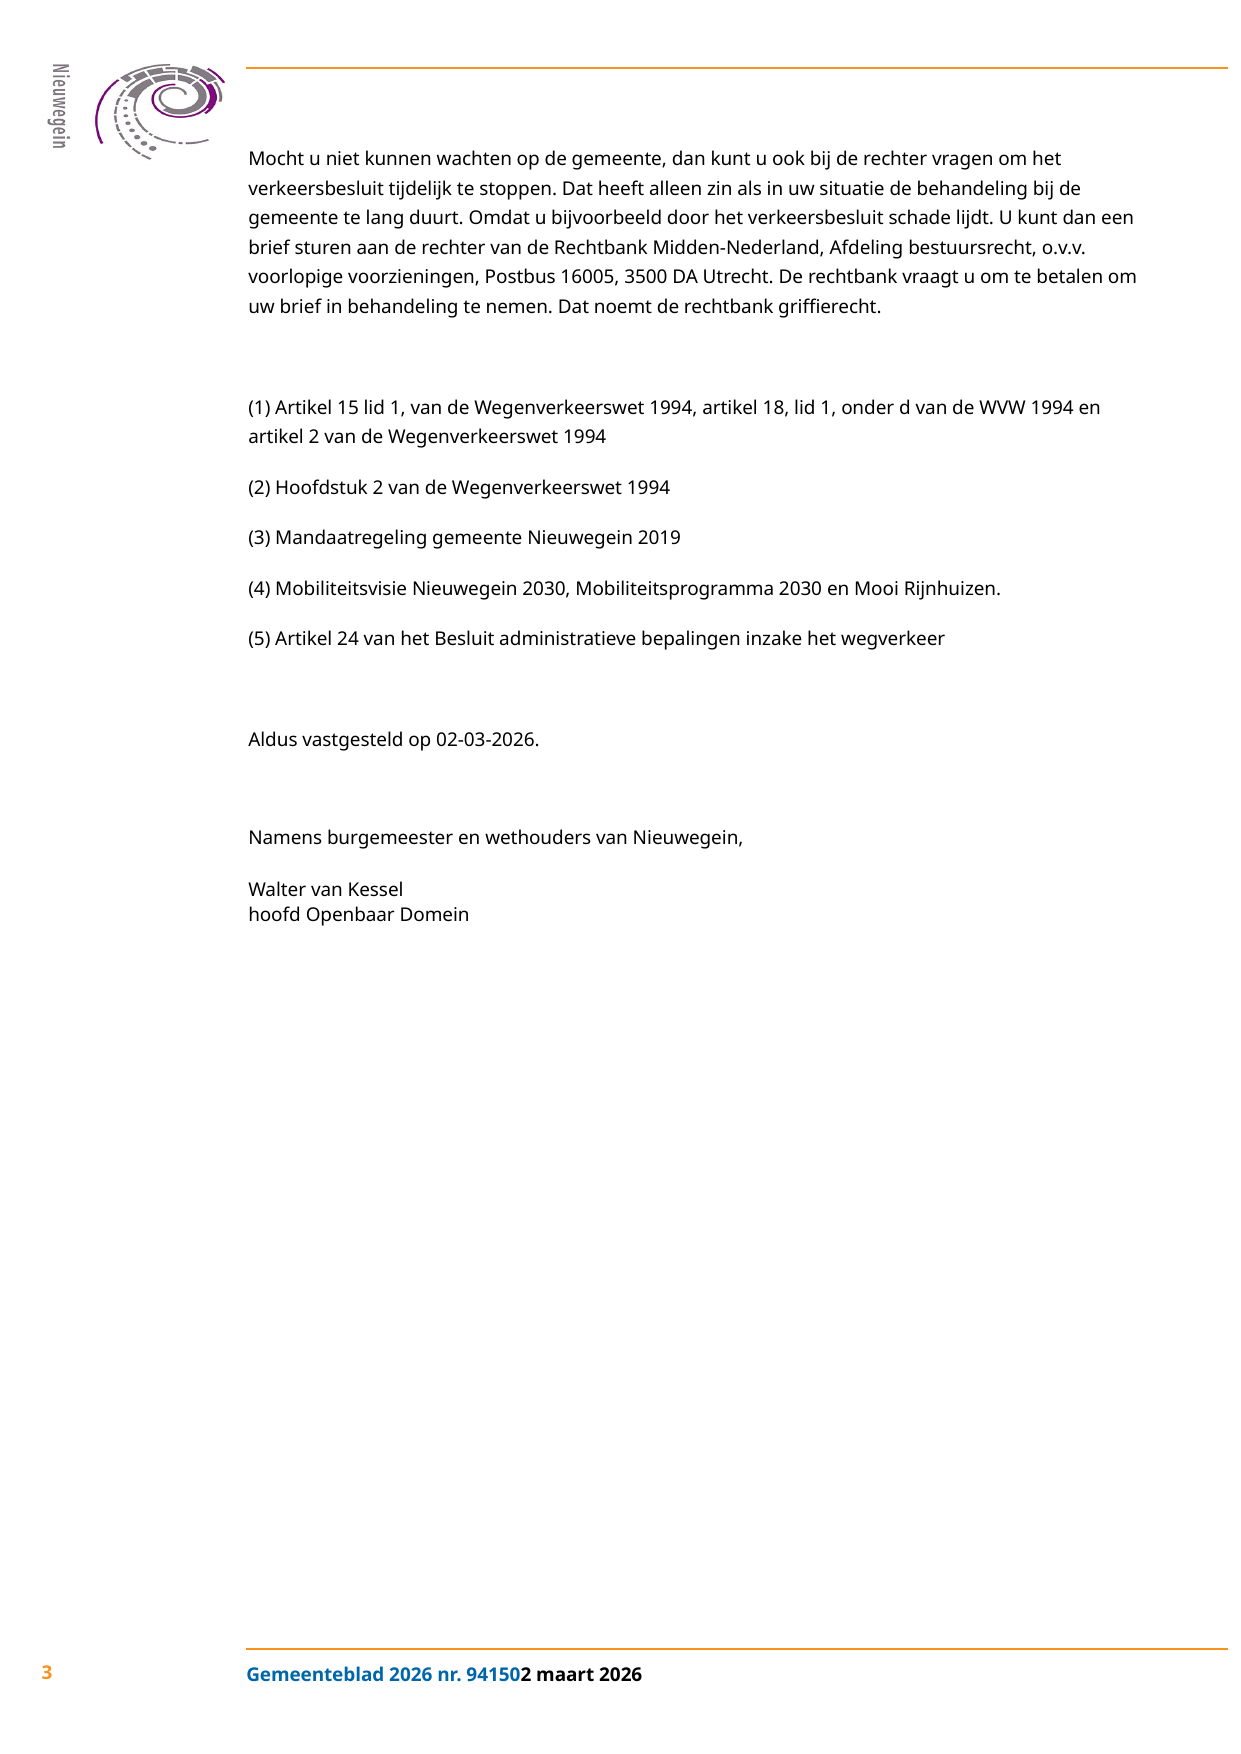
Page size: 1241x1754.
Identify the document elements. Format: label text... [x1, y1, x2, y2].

picture [41, 47, 231, 172]
text Namens burgemeester en wethouders van Nieuwegein, [248, 824, 1152, 850]
text (5) Artikel 24 van het Besluit administratieve bepalingen inzake het wegverkeer [248, 625, 1152, 651]
text (3) Mandaatregeling gemeente Nieuwegein 2019 [248, 524, 1152, 550]
text (2) Hoofdstuk 2 van de Wegenverkeerswet 1994 [248, 474, 1152, 500]
text Mocht u niet kunnen wachten op de gemeente, dan kunt u ook bij de rechter vragen om het verkeersbesluit tijdelijk te stoppen. Dat heeft alleen zin als in uw situatie de behandeling bij de gemeente te lang duurt. Omdat u bijvoorbeeld door het verkeersbesluit schade lijdt. U kunt dan een brief sturen aan de rechter van de Rechtbank Midden-Nederland, Afdeling bestuursrecht, o.v.v. voorlopige voorzieningen, Postbus 16005, 3500 DA Utrecht. De rechtbank vraagt u om te betalen om uw brief in behandeling te nemen. Dat noemt de rechtbank griffierecht. [248, 145, 1152, 319]
text (1) Artikel 15 lid 1, van de Wegenverkeerswet 1994, artikel 18, lid 1, onder d van de WVW 1994 en artikel 2 van de Wegenverkeerswet 1994 [248, 394, 1152, 449]
text Aldus vastgesteld op 02-03-2026. [248, 726, 1152, 752]
text hoofd Openbaar Domein [248, 901, 1152, 927]
text (4) Mobiliteitsvisie Nieuwegein 2030, Mobiliteitsprogramma 2030 en Mooi Rijnhuizen. [248, 575, 1152, 601]
text Walter van Kessel [248, 876, 1152, 901]
